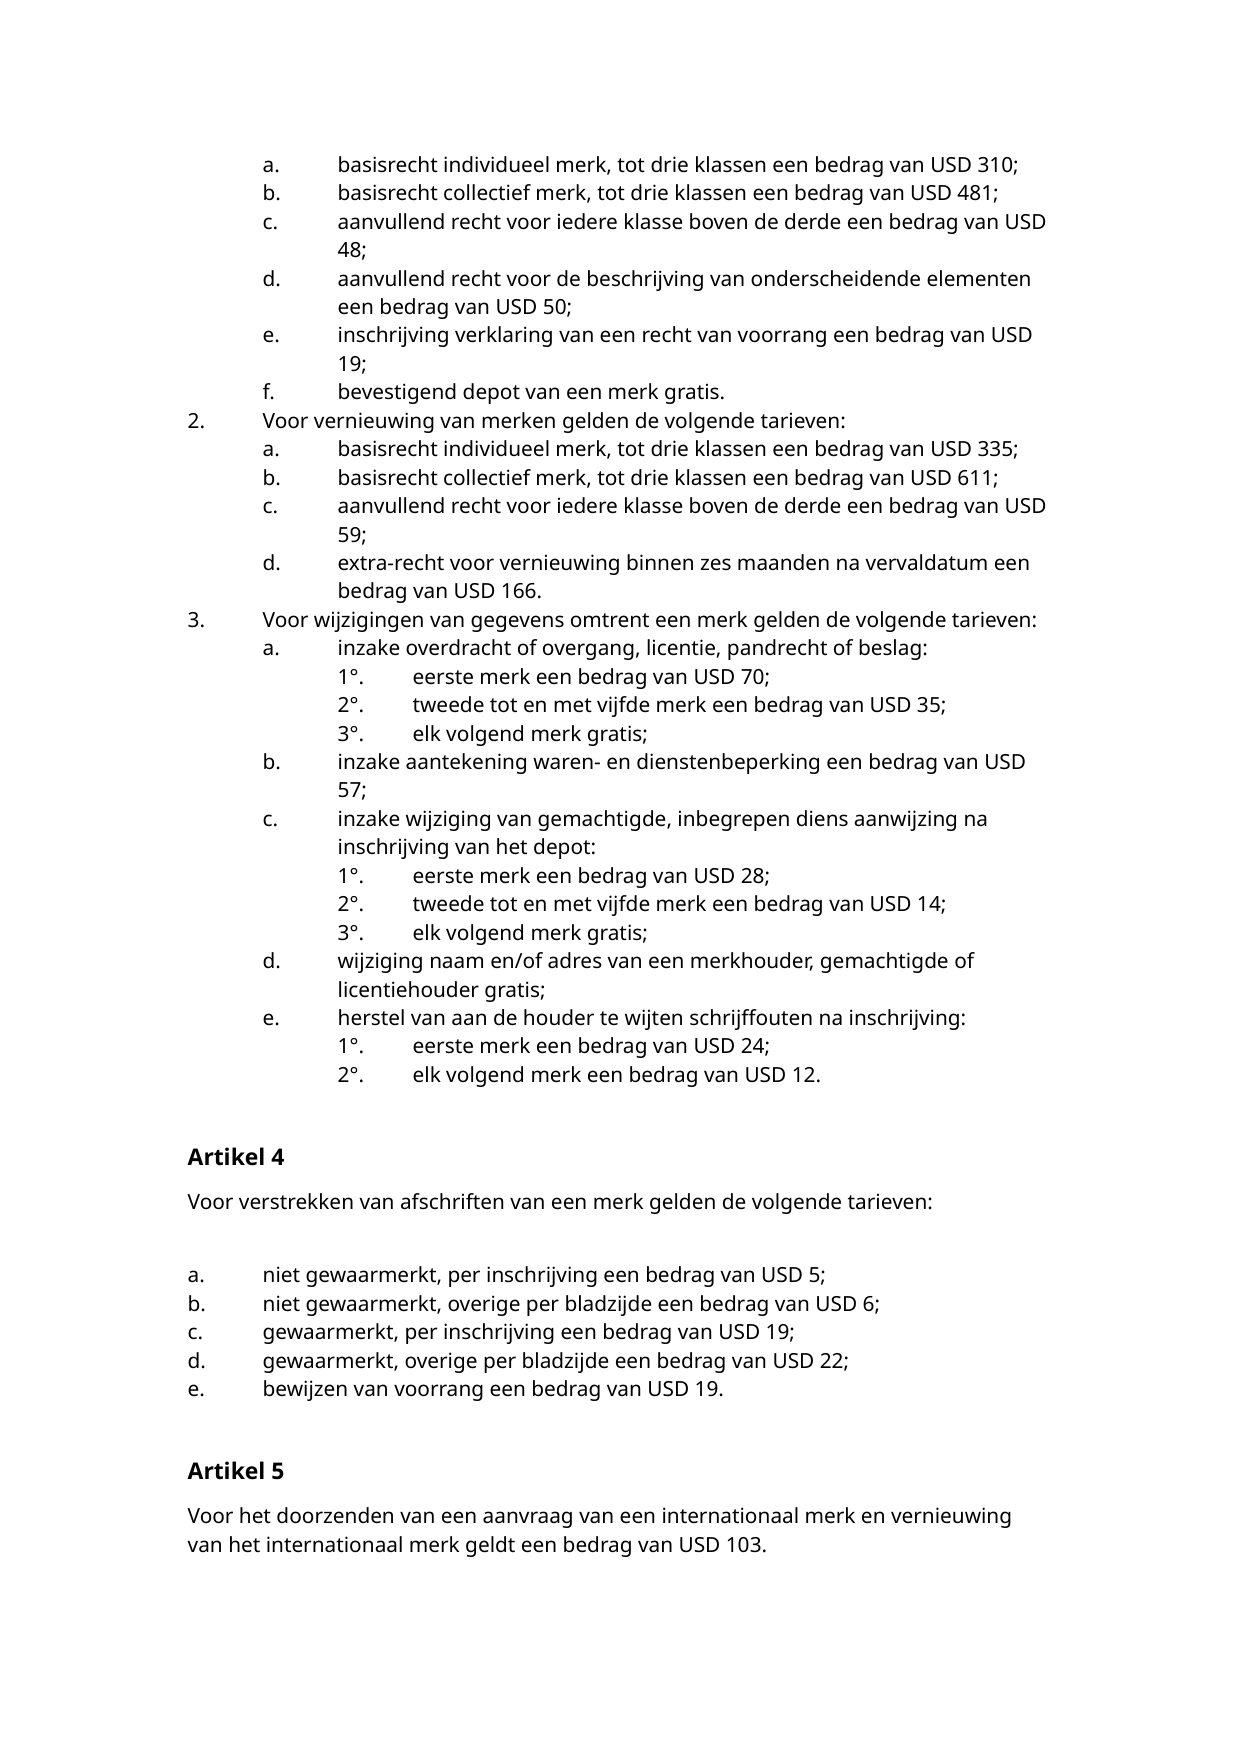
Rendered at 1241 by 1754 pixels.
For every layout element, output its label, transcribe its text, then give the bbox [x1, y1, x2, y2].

list aanvullend recht voor de beschrijving van onderscheidende elementen een bedrag van USD 50; [262, 264, 1053, 321]
list basisrecht individueel merk, tot drie klassen een bedrag van USD 335; [262, 434, 1053, 463]
list inschrijving verklaring van een recht van voorrang een bedrag van USD 19; [262, 321, 1053, 377]
list gewaarmerkt, per inschrijving een bedrag van USD 19; [187, 1317, 1053, 1346]
list Voor wijzigingen van gegevens omtrent een merk gelden de volgende tarieven: [187, 605, 1053, 633]
list herstel van aan de houder te wijten schrijffouten na inschrijving: [262, 1003, 1053, 1032]
text Voor het doorzenden van een aanvraag van een internationaal merk en vernieuwing van het internationaal merk geldt een bedrag van USD 103. [187, 1502, 1053, 1558]
list elk volgend merk een bedrag van USD 12. [337, 1060, 1053, 1088]
list bewijzen van voorrang een bedrag van USD 19. [187, 1374, 1053, 1403]
text Voor verstrekken van afschriften van een merk gelden de volgende tarieven: [187, 1187, 1053, 1216]
list aanvullend recht voor iedere klasse boven de derde een bedrag van USD 48; [262, 207, 1053, 264]
list elk volgend merk gratis; [337, 719, 1053, 747]
list eerste merk een bedrag van USD 70; [337, 662, 1053, 690]
list tweede tot en met vijfde merk een bedrag van USD 14; [337, 889, 1053, 918]
list basisrecht collectief merk, tot drie klassen een bedrag van USD 481; [262, 178, 1053, 207]
list extra-recht voor vernieuwing binnen zes maanden na vervaldatum een bedrag van USD 166. [262, 548, 1053, 605]
list tweede tot en met vijfde merk een bedrag van USD 35; [337, 690, 1053, 719]
list eerste merk een bedrag van USD 28; [337, 861, 1053, 889]
list eerste merk een bedrag van USD 24; [337, 1032, 1053, 1060]
list basisrecht individueel merk, tot drie klassen een bedrag van USD 310; [262, 150, 1053, 178]
list inzake aantekening waren- en dienstenbeperking een bedrag van USD 57; [262, 747, 1053, 804]
list niet gewaarmerkt, per inschrijving een bedrag van USD 5; [187, 1261, 1053, 1289]
subtitle Artikel 4 [187, 1141, 1053, 1172]
list gewaarmerkt, overige per bladzijde een bedrag van USD 22; [187, 1346, 1053, 1374]
list aanvullend recht voor iedere klasse boven de derde een bedrag van USD 59; [262, 491, 1053, 548]
list elk volgend merk gratis; [337, 918, 1053, 946]
list inzake overdracht of overgang, licentie, pandrecht of beslag: [262, 633, 1053, 662]
list Voor vernieuwing van merken gelden de volgende tarieven: [187, 406, 1053, 434]
list bevestigend depot van een merk gratis. [262, 377, 1053, 406]
list inzake wijziging van gemachtigde, inbegrepen diens aanwijzing na inschrijving van het depot: [262, 804, 1053, 861]
list wijziging naam en/of adres van een merkhouder, gemachtigde of licentiehouder gratis; [262, 946, 1053, 1003]
list basisrecht collectief merk, tot drie klassen een bedrag van USD 611; [262, 463, 1053, 491]
list niet gewaarmerkt, overige per bladzijde een bedrag van USD 6; [187, 1289, 1053, 1317]
subtitle Artikel 5 [187, 1455, 1053, 1487]
